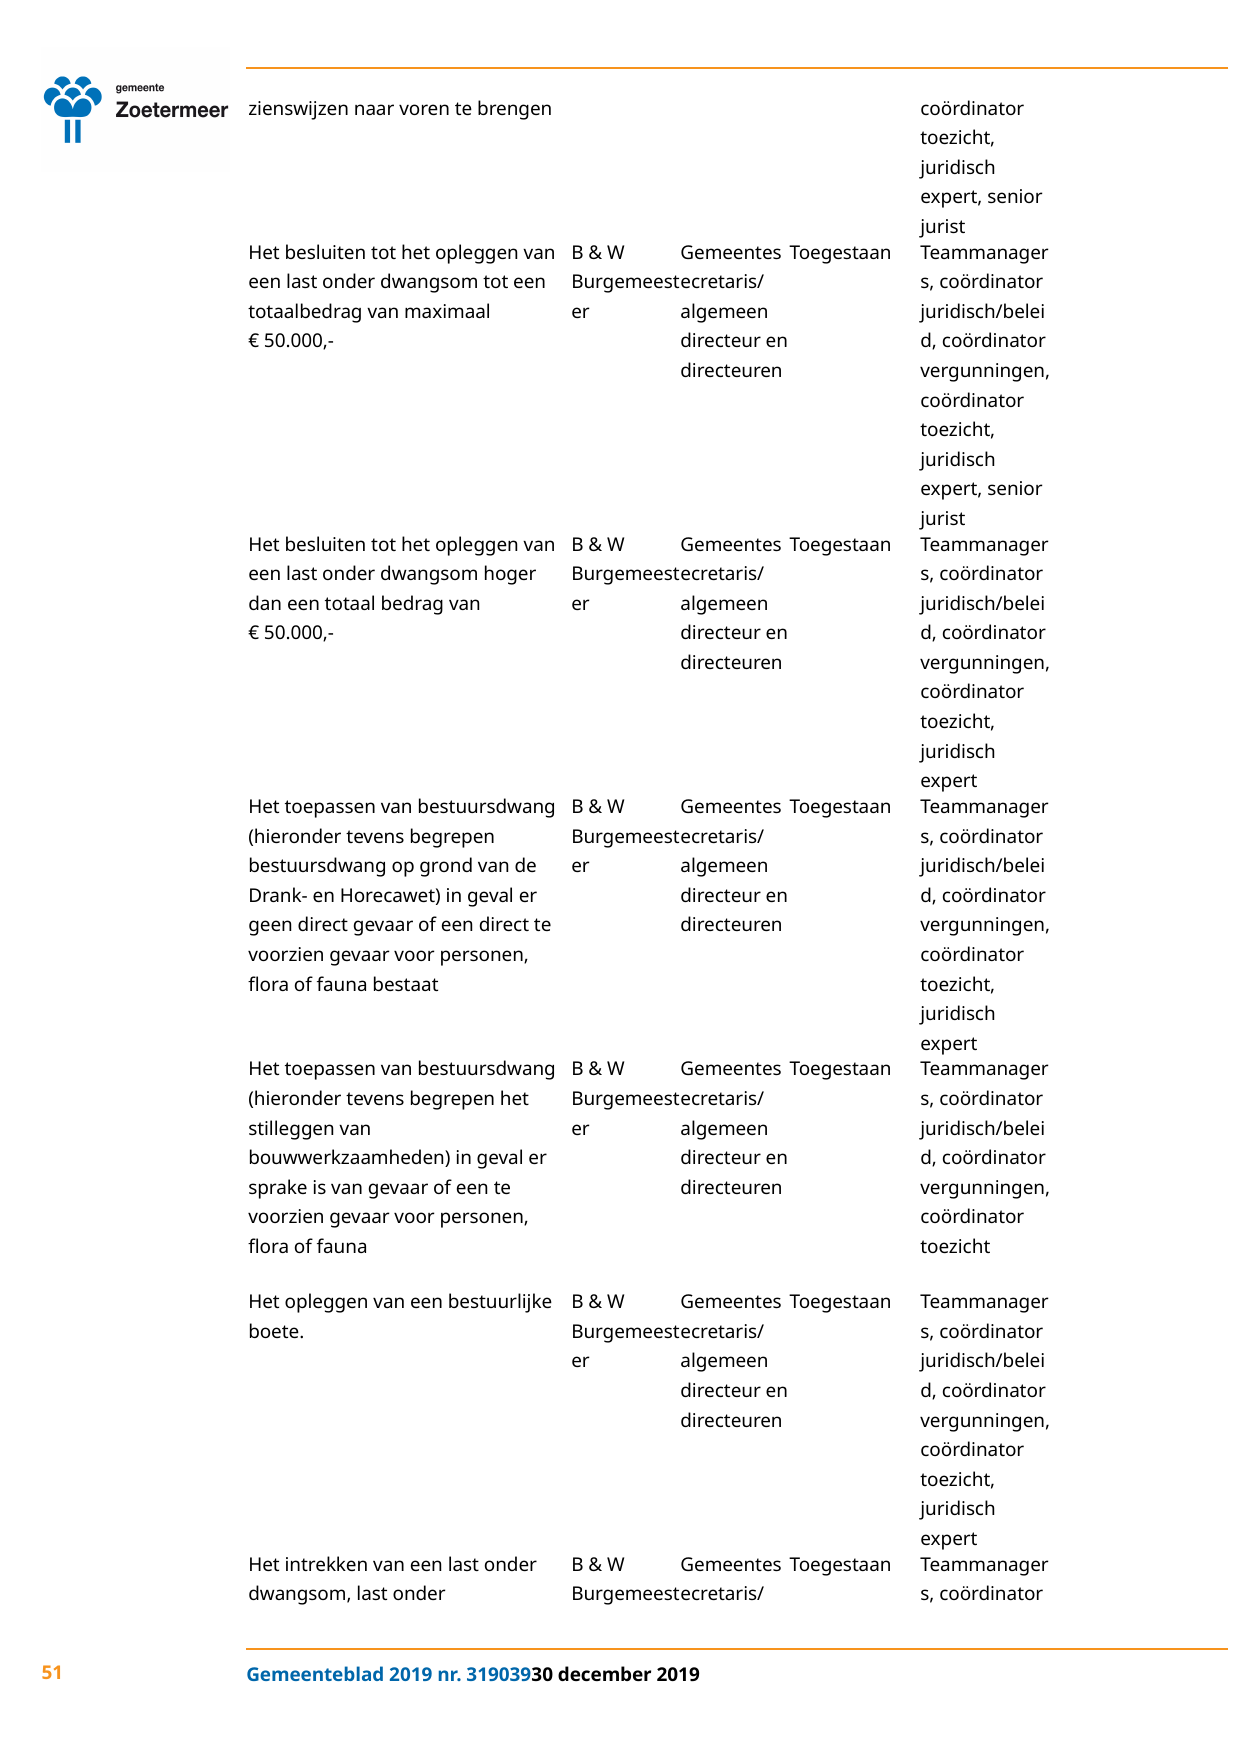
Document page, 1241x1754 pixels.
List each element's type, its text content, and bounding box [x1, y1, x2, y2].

table_cell Toegestaan [789, 1056, 920, 1288]
table_cell B & W Burgemeester [571, 1056, 680, 1288]
table_cell Gemeentesecretaris/ algemeen directeur en directeuren [680, 531, 789, 793]
picture [41, 47, 231, 172]
table_cell Teammanagers, coördinator juridisch/beleid, coördinator vergunningen, coördinator toezicht, juridisch expert, senior jurist [920, 239, 1051, 531]
table_cell Toegestaan [789, 239, 920, 531]
table_cell Teammanagers, coördinator juridisch/beleid, coördinator vergunningen, coördinator toezicht, juridisch expert [920, 531, 1051, 793]
table_cell Het besluiten tot het opleggen van een last onder dwangsom tot een totaalbedrag van maximaal € 50.000,- [248, 239, 571, 531]
table_cell Het opleggen van een bestuurlijke boete. [248, 1289, 571, 1551]
table_cell Het besluiten tot het opleggen van een last onder dwangsom hoger dan een totaal bedrag van € 50.000,- [248, 531, 571, 793]
table_cell coördinator toezicht, juridisch expert, senior jurist [920, 95, 1051, 239]
table_cell B & W Burgemeester [571, 793, 680, 1056]
table_cell B & W Burgemeester [571, 239, 680, 531]
table_cell Teammanagers, coördinator [920, 1551, 1051, 1606]
table_cell Gemeentesecretaris/ algemeen directeur en directeuren [680, 1289, 789, 1551]
table_cell Gemeentesecretaris/ [680, 1551, 789, 1606]
table_cell Toegestaan [789, 1289, 920, 1551]
table_cell B & W Burgemeester [571, 531, 680, 793]
table_cell B & W Burgemeest [571, 1551, 680, 1606]
table_cell Het intrekken van een last onder dwangsom, last onder [248, 1551, 571, 1606]
table_cell Gemeentesecretaris/ algemeen directeur en directeuren [680, 1056, 789, 1288]
table_cell B & W Burgemeester [571, 1289, 680, 1551]
table_cell Het toepassen van bestuursdwang (hieronder tevens begrepen het stilleggen van bouwwerkzaamheden) in geval er sprake is van gevaar of een te voorzien gevaar voor personen, flora of fauna [248, 1056, 571, 1288]
table_cell [571, 95, 680, 239]
table_cell Teammanagers, coördinator juridisch/beleid, coördinator vergunningen, coördinator toezicht, juridisch expert [920, 1289, 1051, 1551]
table_cell [789, 95, 920, 239]
table_cell Teammanagers, coördinator juridisch/beleid, coördinator vergunningen, coördinator toezicht [920, 1056, 1051, 1288]
table_cell Teammanagers, coördinator juridisch/beleid, coördinator vergunningen, coördinator toezicht, juridisch expert [920, 793, 1051, 1056]
table_cell Het toepassen van bestuursdwang (hieronder tevens begrepen bestuursdwang op grond van de Drank- en Horecawet) in geval er geen direct gevaar of een direct te voorzien gevaar voor personen, flora of fauna bestaat [248, 793, 571, 1056]
table_cell Toegestaan [789, 1551, 920, 1606]
table_cell [680, 95, 789, 239]
table_cell Toegestaan [789, 793, 920, 1056]
table_cell Gemeentesecretaris/ algemeen directeur en directeuren [680, 793, 789, 1056]
table_cell zienswijzen naar voren te brengen [248, 95, 571, 239]
table_cell Toegestaan [789, 531, 920, 793]
table_cell Gemeentesecretaris/ algemeen directeur en directeuren [680, 239, 789, 531]
